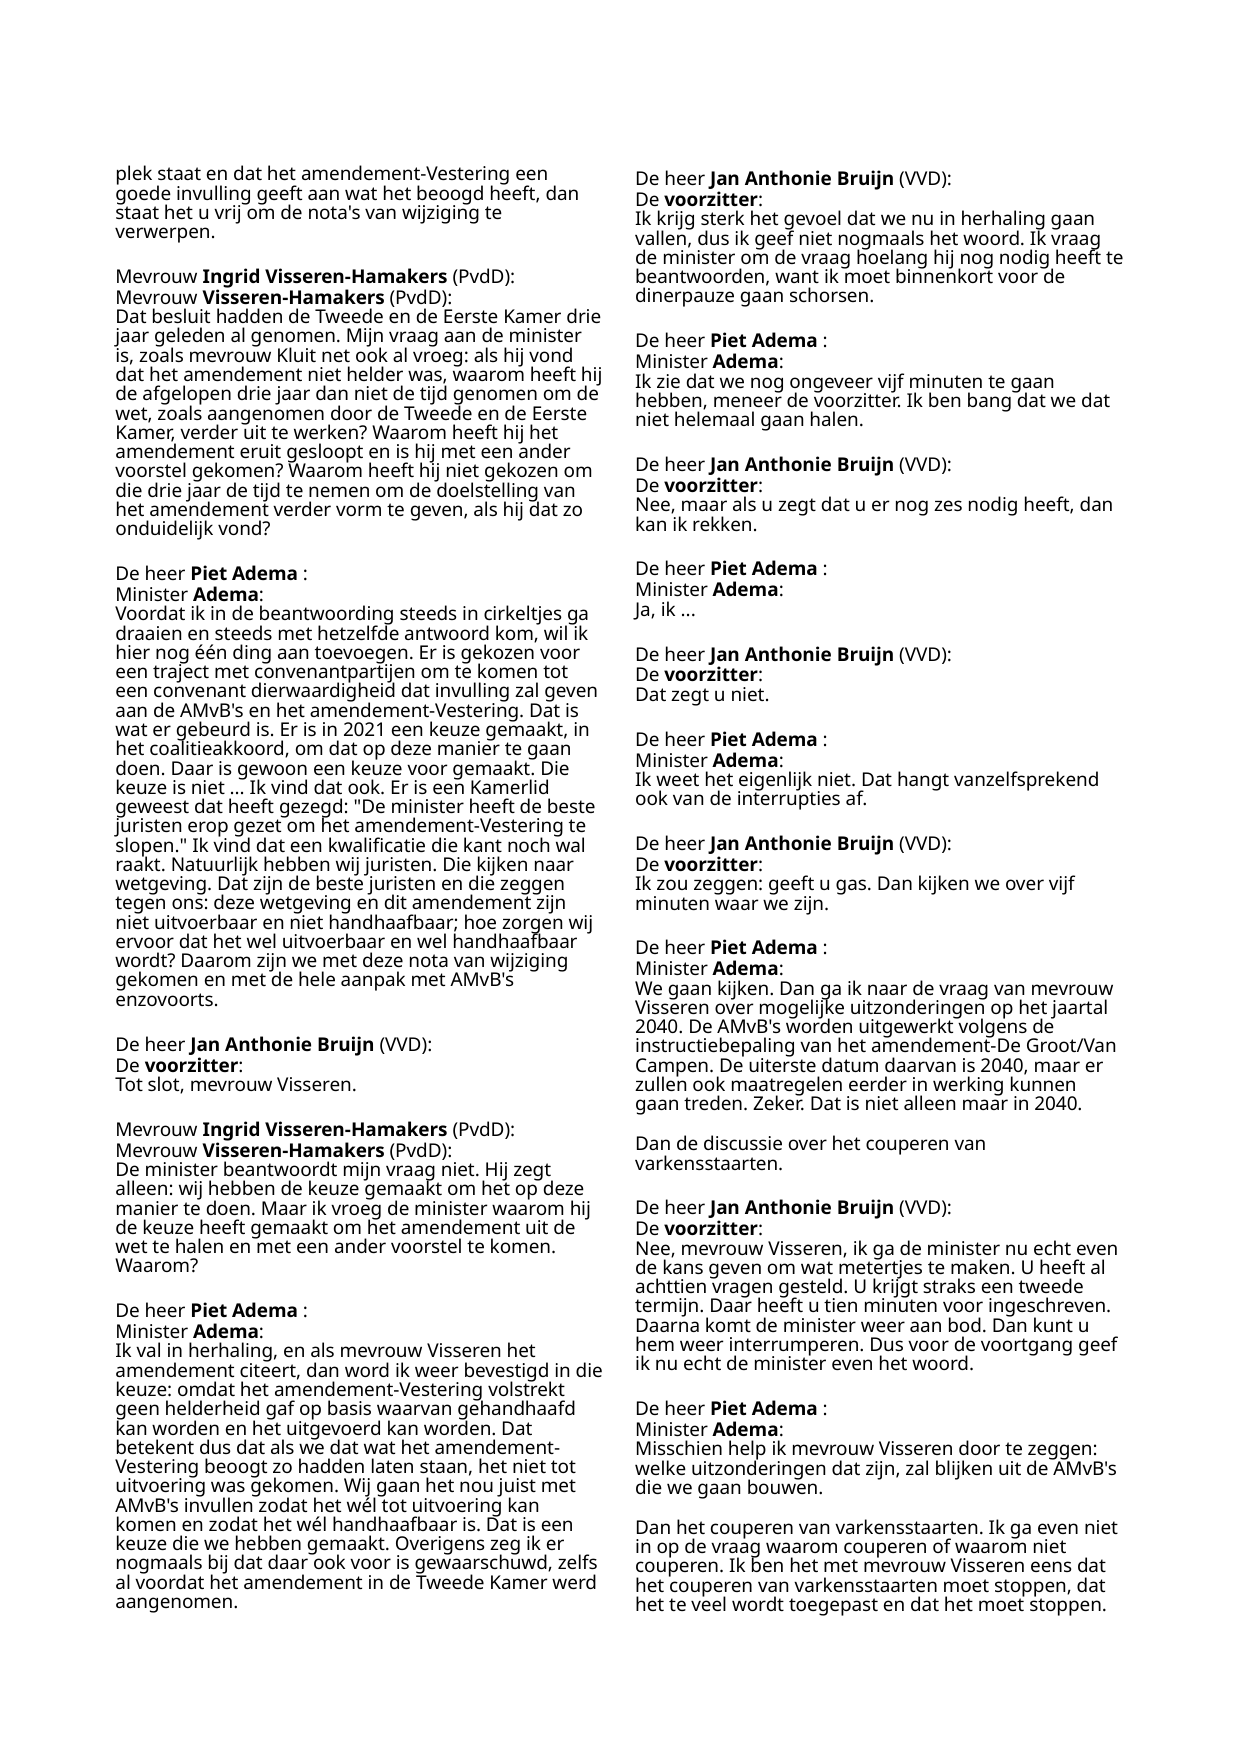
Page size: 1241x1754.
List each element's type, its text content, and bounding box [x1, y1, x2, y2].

text Nee, maar als u zegt dat u er nog zes nodig heeft, dan kan ik rekken. [635, 496, 1125, 535]
text Nee, mevrouw Visseren, ik ga de minister nu echt even de kans geven om wat metertjes te maken. U heeft al achttien vragen gesteld. U krijgt straks een tweede termijn. Daar heeft u tien minuten voor ingeschreven. Daarna komt de minister weer aan bod. Dan kunt u hem weer interrumperen. Dus voor de voortgang geef ik nu echt de minister even het woord. [635, 1239, 1125, 1374]
text De heer Jan Anthonie Bruijn (VVD): [635, 165, 1125, 191]
text Mevrouw Ingrid Visseren-Hamakers (PvdD): [115, 263, 605, 289]
text Tot slot, mevrouw Visseren. [115, 1076, 605, 1095]
text Misschien help ik mevrouw Visseren door te zeggen: welke uitzonderingen dat zijn, zal blijken uit de AMvB's die we gaan bouwen. [635, 1440, 1125, 1498]
text De voorzitter: [635, 1220, 1125, 1239]
text plek staat en dat het amendement-Vestering een goede invulling geeft aan wat het beoogd heeft, dan staat het u vrij om de nota's van wijziging te verwerpen. [115, 165, 605, 242]
text Minister Adema: [635, 960, 1125, 979]
text Minister Adema: [115, 1323, 605, 1342]
text Dat zegt u niet. [635, 686, 1125, 705]
text De heer Piet Adema : [635, 328, 1125, 353]
text Voordat ik in de beantwoording steeds in cirkeltjes ga draaien en steeds met hetzelfde antwoord kom, wil ik hier nog één ding aan toevoegen. Er is gekozen voor een traject met convenantpartijen om te komen tot een convenant dierwaardigheid dat invulling zal geven aan de AMvB's en het amendement-Vestering. Dat is wat er gebeurd is. Er is in 2021 een keuze gemaakt, in het coalitieakkoord, om dat op deze manier te gaan doen. Daar is gewoon een keuze voor gemaakt. Die keuze is niet ... Ik vind dat ook. Er is een Kamerlid geweest dat heeft gezegd: "De minister heeft de beste juristen erop gezet om het amendement-Vestering te slopen." Ik vind dat een kwalificatie die kant noch wal raakt. Natuurlijk hebben wij juristen. Die kijken naar wetgeving. Dat zijn de beste juristen en die zeggen tegen ons: deze wetgeving en dit amendement zijn niet uitvoerbaar en niet handhaafbaar; hoe zorgen wij ervoor dat het wel uitvoerbaar en wel handhaafbaar wordt? Daarom zijn we met deze nota van wijziging gekomen en met de hele aanpak met AMvB's enzovoorts. [115, 605, 605, 1010]
text Mevrouw Visseren-Hamakers (PvdD): [115, 1142, 605, 1161]
text De voorzitter: [635, 477, 1125, 496]
text De heer Piet Adema : [115, 560, 605, 586]
text Minister Adema: [115, 586, 605, 605]
text De voorzitter: [635, 191, 1125, 210]
text De voorzitter: [635, 666, 1125, 686]
text Ik val in herhaling, en als mevrouw Visseren het amendement citeert, dan word ik weer bevestigd in die keuze: omdat het amendement-Vestering volstrekt geen helderheid gaf op basis waarvan gehandhaafd kan worden en het uitgevoerd kan worden. Dat betekent dus dat als we dat wat het amendement-Vestering beoogt zo hadden laten staan, het niet tot uitvoering was gekomen. Wij gaan het nou juist met AMvB's invullen zodat het wél tot uitvoering kan komen en zodat het wél handhaafbaar is. Dat is een keuze die we hebben gemaakt. Overigens zeg ik er nogmaals bij dat daar ook voor is gewaarschuwd, zelfs al voordat het amendement in de Tweede Kamer werd aangenomen. [115, 1342, 605, 1612]
text De voorzitter: [635, 856, 1125, 875]
text De heer Piet Adema : [635, 556, 1125, 581]
text Ik krijg sterk het gevoel dat we nu in herhaling gaan vallen, dus ik geef niet nogmaals het woord. Ik vraag de minister om de vraag hoelang hij nog nodig heeft te beantwoorden, want ik moet binnenkort voor de dinerpauze gaan schorsen. [635, 210, 1125, 307]
text Ik zou zeggen: geeft u gas. Dan kijken we over vijf minuten waar we zijn. [635, 875, 1125, 914]
text De heer Jan Anthonie Bruijn (VVD): [635, 641, 1125, 666]
text Ik weet het eigenlijk niet. Dat hangt vanzelfsprekend ook van de interrupties af. [635, 771, 1125, 809]
text Minister Adema: [635, 353, 1125, 373]
text De minister beantwoordt mijn vraag niet. Hij zegt alleen: wij hebben de keuze gemaakt om het op deze manier te doen. Maar ik vroeg de minister waarom hij de keuze heeft gemaakt om het amendement uit de wet te halen en met een ander voorstel te komen. Waarom? [115, 1161, 605, 1277]
text De heer Jan Anthonie Bruijn (VVD): [635, 451, 1125, 477]
text Ja, ik ... [635, 601, 1125, 620]
text De voorzitter: [115, 1057, 605, 1076]
text De heer Jan Anthonie Bruijn (VVD): [635, 1194, 1125, 1220]
text De heer Piet Adema : [635, 1395, 1125, 1421]
text We gaan kijken. Dan ga ik naar de vraag van mevrouw Visseren over mogelijke uitzonderingen op het jaartal 2040. De AMvB's worden uitgewerkt volgens de instructiebepaling van het amendement-De Groot/Van Campen. De uiterste datum daarvan is 2040, maar er zullen ook maatregelen eerder in werking kunnen gaan treden. Zeker. Dat is niet alleen maar in 2040. [635, 979, 1125, 1114]
text Minister Adema: [635, 752, 1125, 771]
text Mevrouw Visseren-Hamakers (PvdD): [115, 289, 605, 308]
text De heer Piet Adema : [115, 1297, 605, 1323]
text Dan de discussie over het couperen van varkensstaarten. [635, 1135, 1125, 1174]
text Dan het couperen van varkensstaarten. Ik ga even niet in op de vraag waarom couperen of waarom niet couperen. Ik ben het met mevrouw Visseren eens dat het couperen van varkensstaarten moet stoppen, dat het te veel wordt toegepast en dat het moet stoppen. [635, 1519, 1125, 1615]
text De heer Piet Adema : [635, 726, 1125, 752]
text De heer Jan Anthonie Bruijn (VVD): [635, 830, 1125, 856]
text Mevrouw Ingrid Visseren-Hamakers (PvdD): [115, 1116, 605, 1142]
text De heer Piet Adema : [635, 934, 1125, 960]
text Minister Adema: [635, 581, 1125, 601]
text Ik zie dat we nog ongeveer vijf minuten te gaan hebben, meneer de voorzitter. Ik ben bang dat we dat niet helemaal gaan halen. [635, 373, 1125, 430]
text Minister Adema: [635, 1421, 1125, 1440]
text Dat besluit hadden de Tweede en de Eerste Kamer drie jaar geleden al genomen. Mijn vraag aan de minister is, zoals mevrouw Kluit net ook al vroeg: als hij vond dat het amendement niet helder was, waarom heeft hij de afgelopen drie jaar dan niet de tijd genomen om de wet, zoals aangenomen door de Tweede en de Eerste Kamer, verder uit te werken? Waarom heeft hij het amendement eruit gesloopt en is hij met een ander voorstel gekomen? Waarom heeft hij niet gekozen om die drie jaar de tijd te nemen om de doelstelling van het amendement verder vorm te geven, als hij dat zo onduidelijk vond? [115, 308, 605, 539]
text De heer Jan Anthonie Bruijn (VVD): [115, 1031, 605, 1057]
